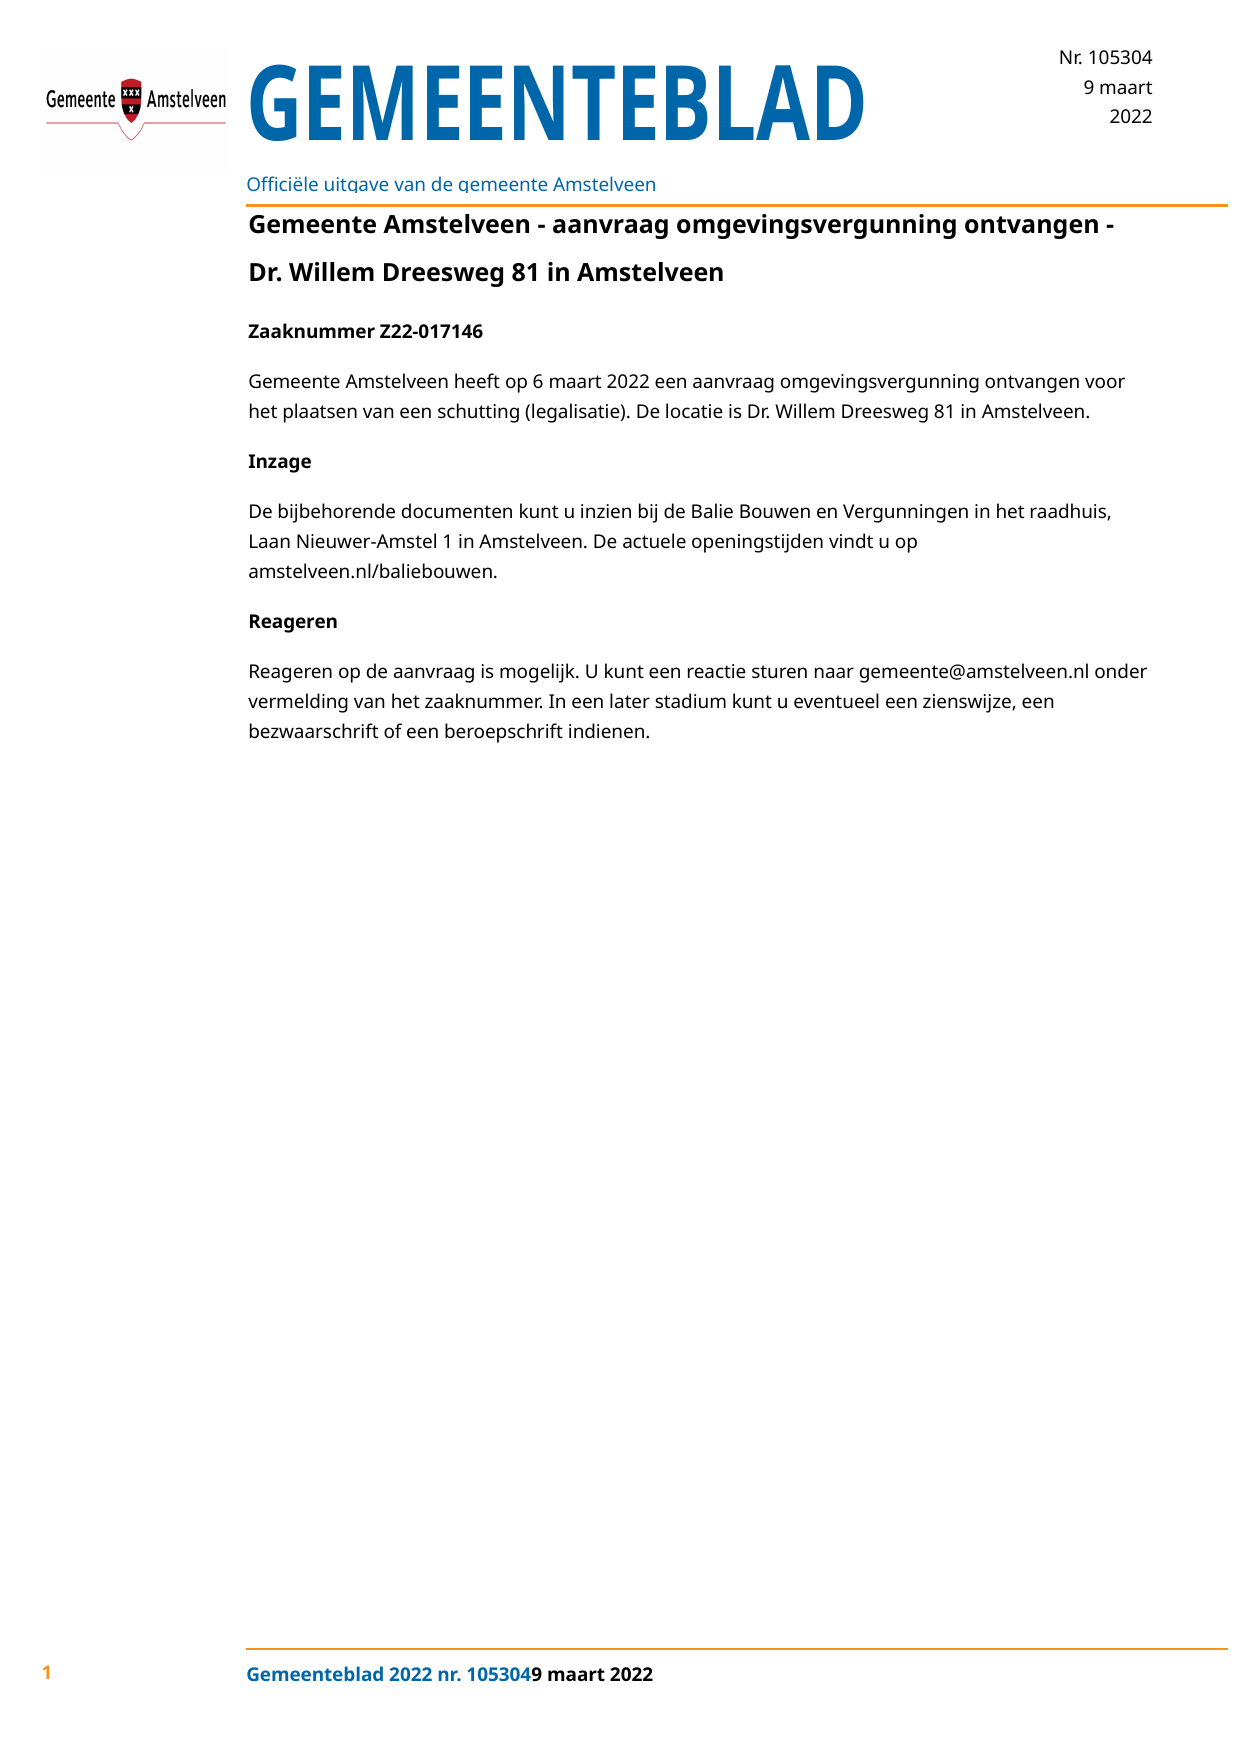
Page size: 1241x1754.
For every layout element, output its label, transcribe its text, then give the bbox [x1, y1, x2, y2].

text Gemeente Amstelveen heeft op 6 maart 2022 een aanvraag omgevingsvergunning ontvangen voor het plaatsen van een schutting (legalisatie). De locatie is Dr. Willem Dreesweg 81 in Amstelveen. [248, 368, 1152, 424]
text Reageren [248, 608, 1152, 634]
picture [41, 47, 231, 172]
text Gemeente Amstelveen - aanvraag omgevingsvergunning ontvangen - Dr. Willem Dreesweg 81 in Amstelveen [248, 207, 1152, 288]
text Zaaknummer Z22-017146 [248, 318, 1152, 344]
text De bijbehorende documenten kunt u inzien bij de Balie Bouwen en Vergunningen in het raadhuis, Laan Nieuwer-Amstel 1 in Amstelveen. De actuele openingstijden vindt u op amstelveen.nl/baliebouwen. [248, 499, 1152, 584]
text Reageren op de aanvraag is mogelijk. U kunt een reactie sturen naar gemeente@amstelveen.nl onder vermelding van het zaaknummer. In een later stadium kunt u eventueel een zienswijze, een bezwaarschrift of een beroepschrift indienen. [248, 659, 1152, 744]
text Inzage [248, 448, 1152, 474]
